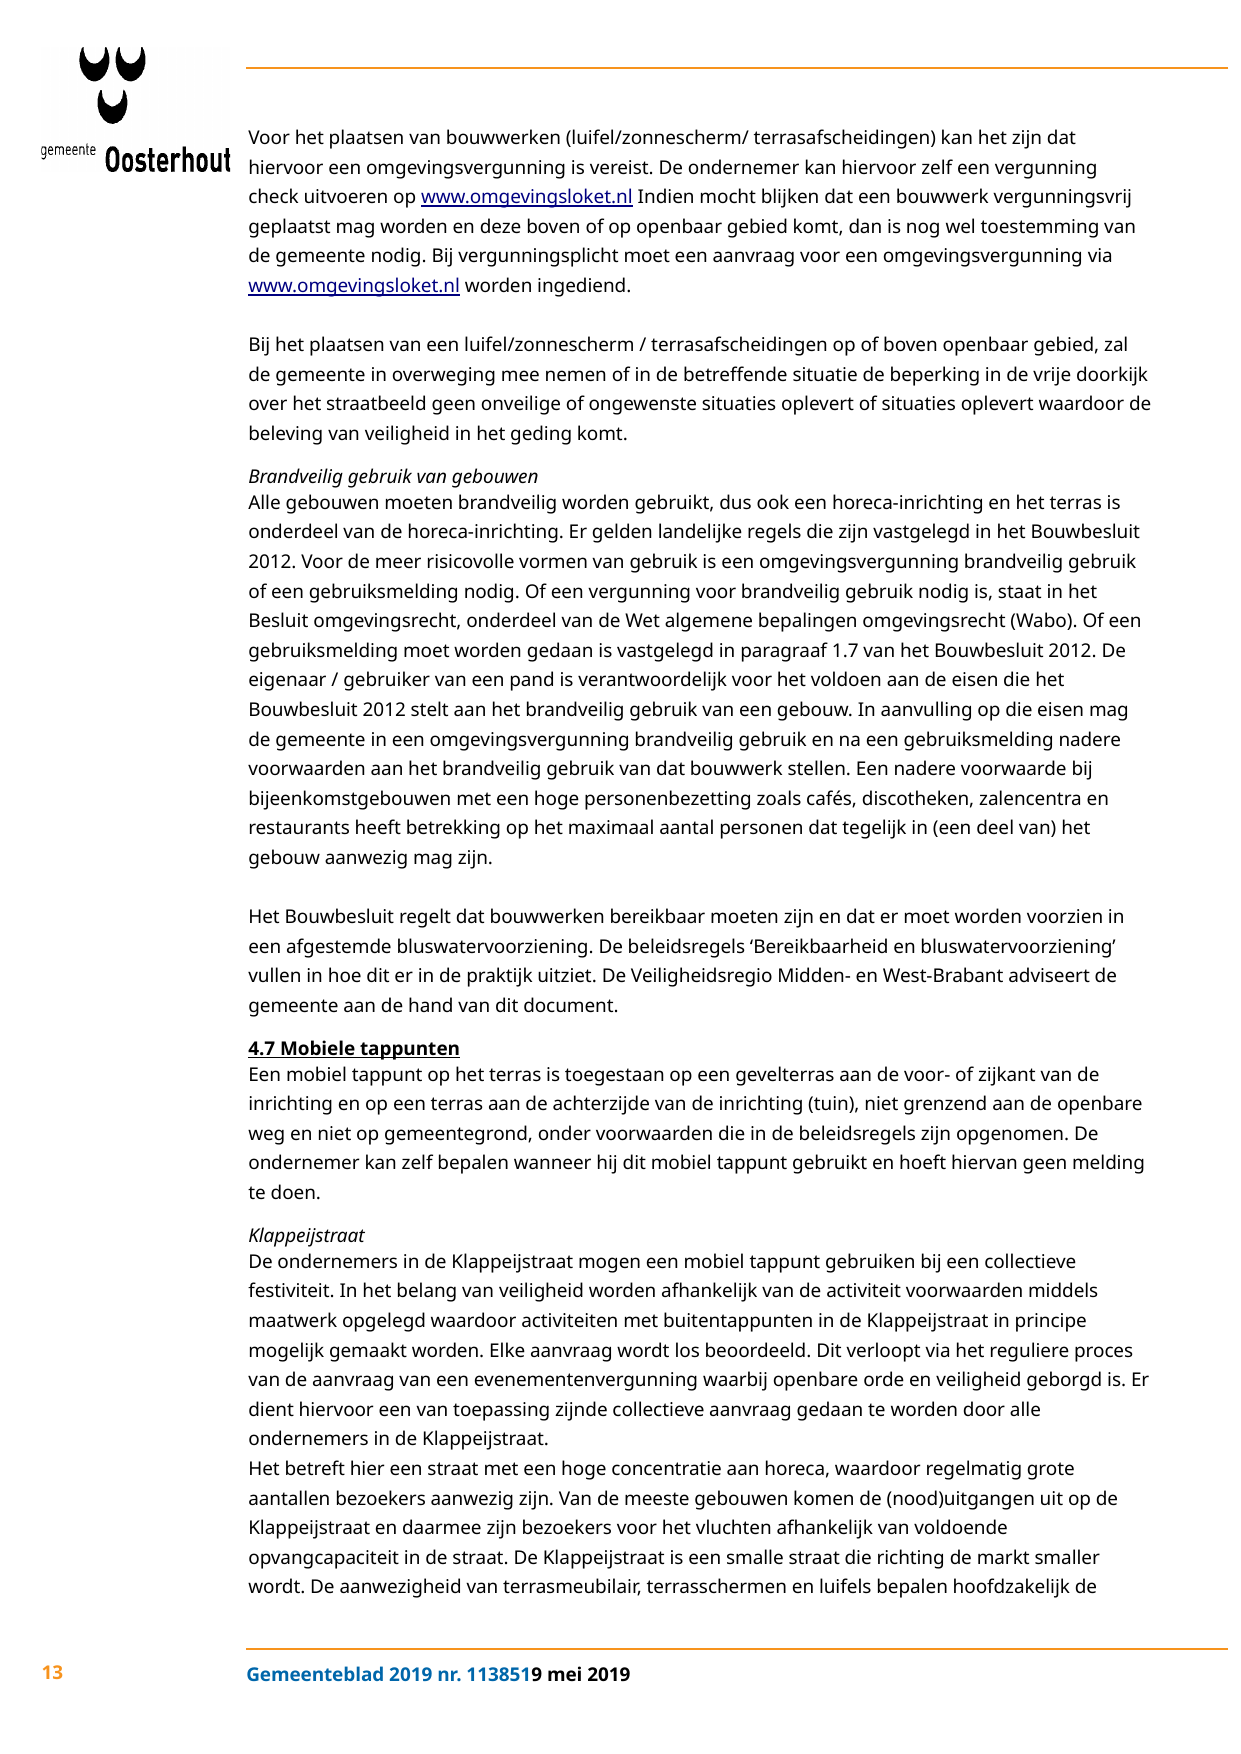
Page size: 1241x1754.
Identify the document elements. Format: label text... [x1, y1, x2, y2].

picture [41, 47, 231, 172]
text Klappeijstraat [248, 1222, 1152, 1248]
text Het betreft hier een straat met een hoge concentratie aan horeca, waardoor regelmatig grote aantallen bezoekers aanwezig zijn. Van de meeste gebouwen komen de (nood)uitgangen uit op de Klappeijstraat en daarmee zijn bezoekers voor het vluchten afhankelijk van voldoende opvangcapaciteit in de straat. De Klappeijstraat is een smalle straat die richting de markt smaller wordt. De aanwezigheid van terrasmeubilair, terrasschermen en luifels bepalen hoofdzakelijk de [248, 1455, 1152, 1599]
text Het Bouwbesluit regelt dat bouwwerken bereikbaar moeten zijn en dat er moet worden voorzien in een afgestemde bluswatervoorziening. De beleidsregels ‘Bereikbaarheid en bluswatervoorziening’ vullen in hoe dit er in de praktijk uitziet. De Veiligheidsregio Midden- en West-Brabant adviseert de gemeente aan de hand van dit document. [248, 903, 1152, 1018]
text Brandveilig gebruik van gebouwen [248, 463, 1152, 489]
text Bij het plaatsen van een luifel/zonnescherm / terrasafscheidingen op of boven openbaar gebied, zal de gemeente in overweging mee nemen of in de betreffende situatie de beperking in de vrije doorkijk over het straatbeeld geen onveilige of ongewenste situaties oplevert of situaties oplevert waardoor de beleving van veiligheid in het geding komt. [248, 331, 1152, 446]
text Alle gebouwen moeten brandveilig worden gebruikt, dus ook een horeca-inrichting en het terras is onderdeel van de horeca-inrichting. Er gelden landelijke regels die zijn vastgelegd in het Bouwbesluit 2012. Voor de meer risicovolle vormen van gebruik is een omgevingsvergunning brandveilig gebruik of een gebruiksmelding nodig. Of een vergunning voor brandveilig gebruik nodig is, staat in het Besluit omgevingsrecht, onderdeel van de Wet algemene bepalingen omgevingsrecht (Wabo). Of een gebruiksmelding moet worden gedaan is vastgelegd in paragraaf 1.7 van het Bouwbesluit 2012. De eigenaar / gebruiker van een pand is verantwoordelijk voor het voldoen aan de eisen die het Bouwbesluit 2012 stelt aan het brandveilig gebruik van een gebouw. In aanvulling op die eisen mag de gemeente in een omgevingsvergunning brandveilig gebruik en na een gebruiksmelding nadere voorwaarden aan het brandveilig gebruik van dat bouwwerk stellen. Een nadere voorwaarde bij bijeenkomstgebouwen met een hoge personenbezetting zoals cafés, discotheken, zalencentra en restaurants heeft betrekking op het maximaal aantal personen dat tegelijk in (een deel van) het gebouw aanwezig mag zijn. [248, 489, 1152, 870]
text Voor het plaatsen van bouwwerken (luifel/zonnescherm/ terrasafscheidingen) kan het zijn dat hiervoor een omgevingsvergunning is vereist. De ondernemer kan hiervoor zelf een vergunning check uitvoeren op www.omgevingsloket.nl Indien mocht blijken dat een bouwwerk vergunningsvrij geplaatst mag worden en deze boven of op openbaar gebied komt, dan is nog wel toestemming van de gemeente nodig. Bij vergunningsplicht moet een aanvraag voor een omgevingsvergunning via www.omgevingsloket.nl worden ingediend. [248, 124, 1152, 298]
text De ondernemers in de Klappeijstraat mogen een mobiel tappunt gebruiken bij een collectieve festiviteit. In het belang van veiligheid worden afhankelijk van de activiteit voorwaarden middels maatwerk opgelegd waardoor activiteiten met buitentappunten in de Klappeijstraat in principe mogelijk gemaakt worden. Elke aanvraag wordt los beoordeeld. Dit verloopt via het reguliere proces van de aanvraag van een evenementenvergunning waarbij openbare orde en veiligheid geborgd is. Er dient hiervoor een van toepassing zijnde collectieve aanvraag gedaan te worden door alle ondernemers in de Klappeijstraat. [248, 1248, 1152, 1451]
text Een mobiel tappunt op het terras is toegestaan op een gevelterras aan de voor- of zijkant van de inrichting en op een terras aan de achterzijde van de inrichting (tuin), niet grenzend aan de openbare weg en niet op gemeentegrond, onder voorwaarden die in de beleidsregels zijn opgenomen. De ondernemer kan zelf bepalen wanneer hij dit mobiel tappunt gebruikt en hoeft hiervan geen melding te doen. [248, 1061, 1152, 1205]
text 4.7 Mobiele tappunten [248, 1035, 1152, 1061]
